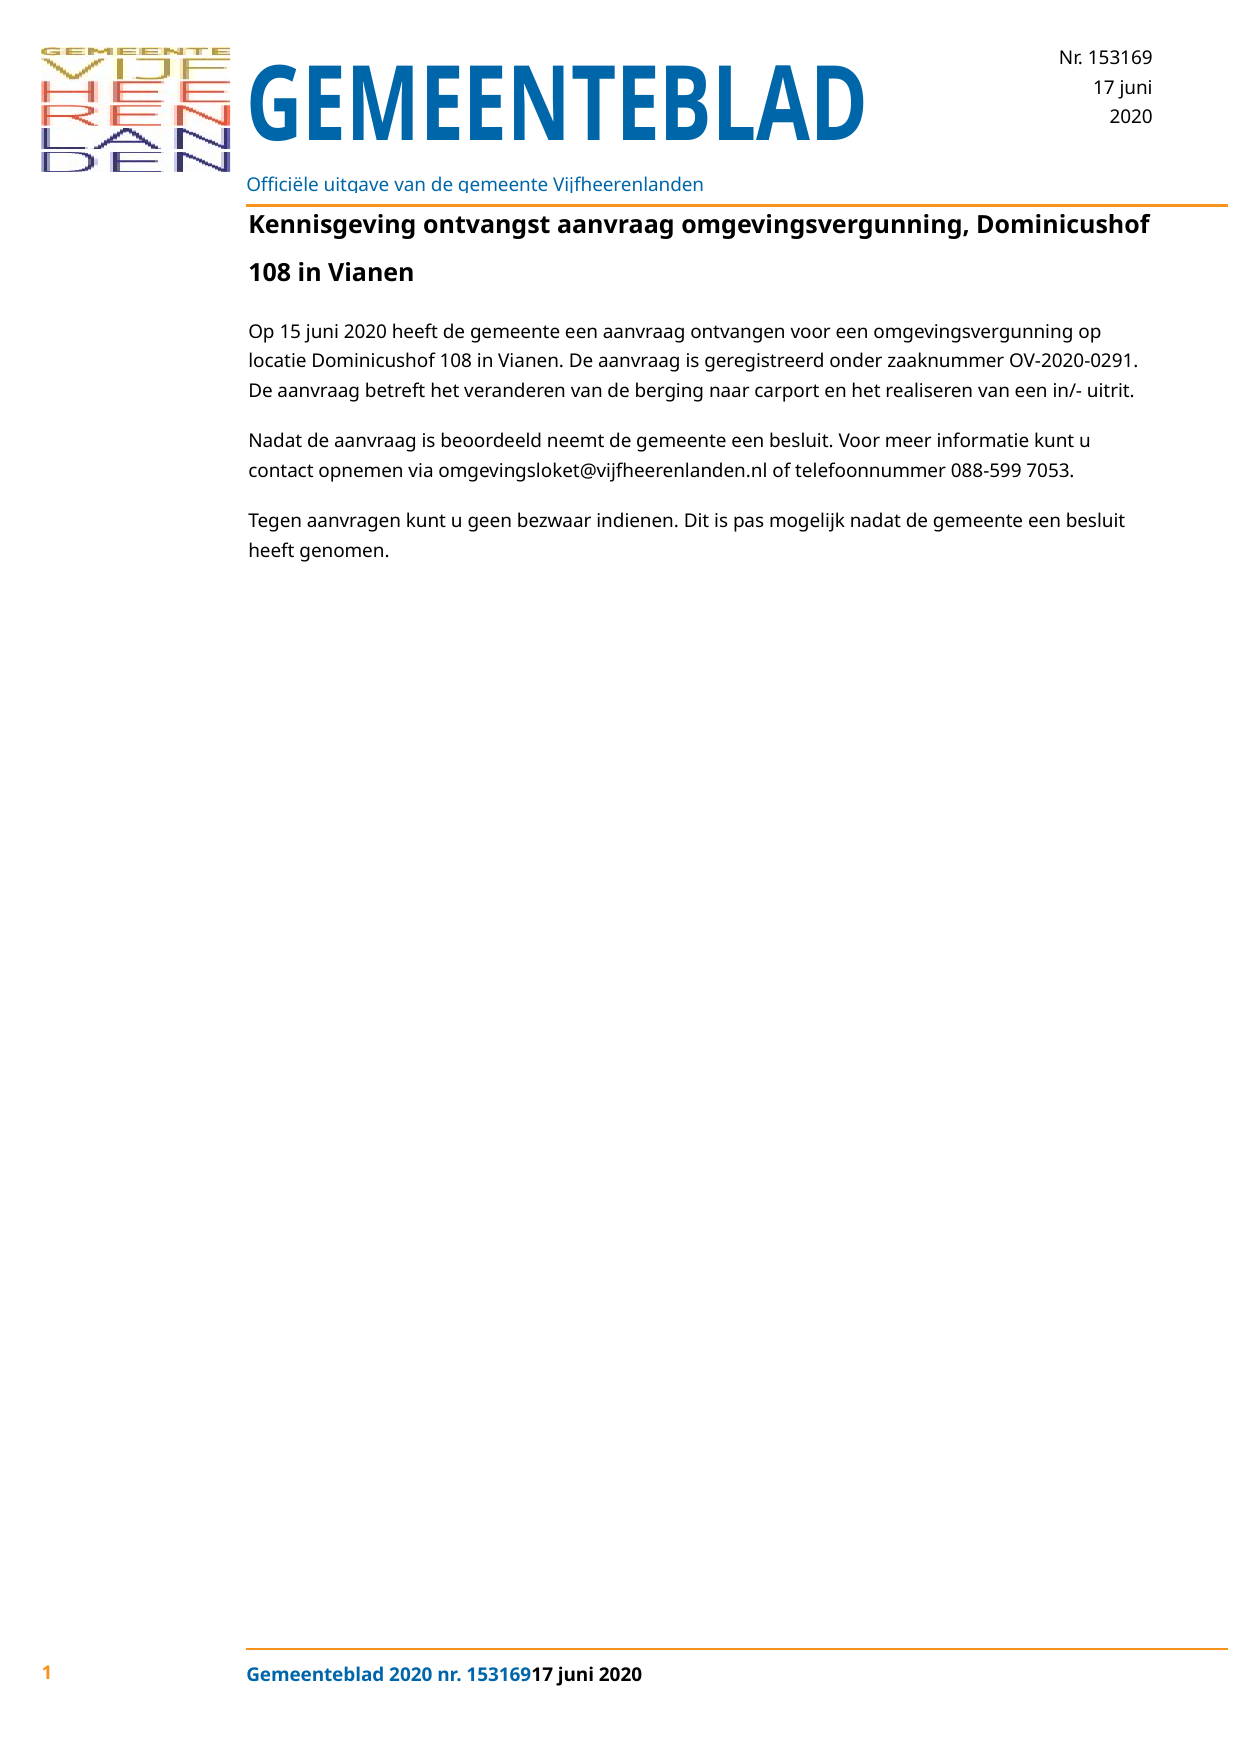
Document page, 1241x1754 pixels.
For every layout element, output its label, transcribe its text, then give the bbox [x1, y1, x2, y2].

text Op 15 juni 2020 heeft de gemeente een aanvraag ontvangen voor een omgevingsvergunning op locatie Dominicushof 108 in Vianen. De aanvraag is geregistreerd onder zaaknummer OV-2020-0291. De aanvraag betreft het veranderen van de berging naar carport en het realiseren van een in/- uitrit. [248, 318, 1152, 403]
text Kennisgeving ontvangst aanvraag omgevingsvergunning, Dominicushof 108 in Vianen [248, 207, 1152, 288]
text Nadat de aanvraag is beoordeeld neemt de gemeente een besluit. Voor meer informatie kunt u contact opnemen via omgevingsloket@vijfheerenlanden.nl of telefoonnummer 088-599 7053. [248, 427, 1152, 483]
picture [41, 47, 231, 172]
text Tegen aanvragen kunt u geen bezwaar indienen. Dit is pas mogelijk nadat de gemeente een besluit heeft genomen. [248, 507, 1152, 563]
